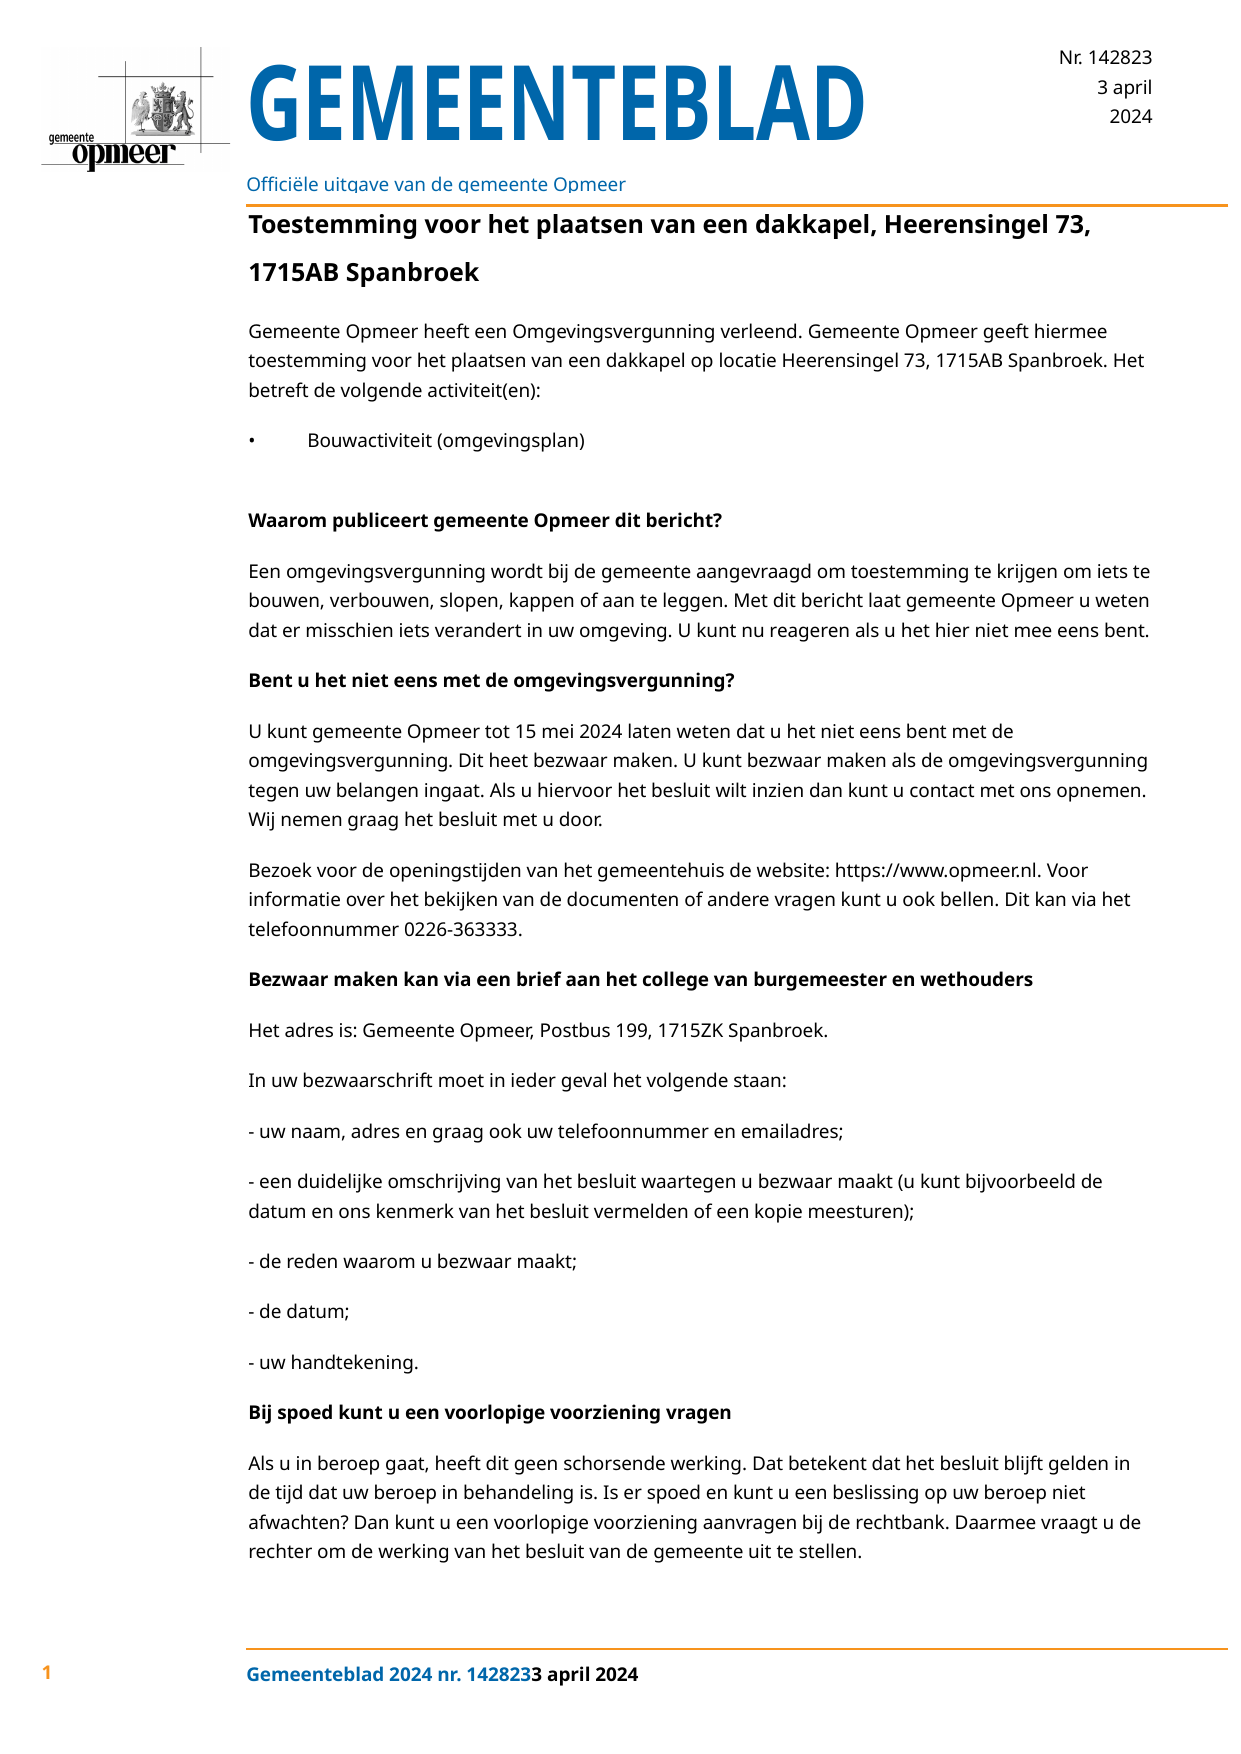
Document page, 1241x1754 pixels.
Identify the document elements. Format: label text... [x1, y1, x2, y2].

text Toestemming voor het plaatsen van een dakkapel, Heerensingel 73, 1715AB Spanbroek [248, 207, 1152, 288]
text - uw handtekening. [248, 1349, 1152, 1375]
text Waarom publiceert gemeente Opmeer dit bericht? [248, 507, 1152, 533]
text - de reden waarom u bezwaar maakt; [248, 1248, 1152, 1274]
text In uw bezwaarschrift moet in ieder geval het volgende staan: [248, 1067, 1152, 1093]
text Het adres is: Gemeente Opmeer, Postbus 199, 1715ZK Spanbroek. [248, 1017, 1152, 1043]
text - de datum; [248, 1299, 1152, 1324]
text - uw naam, adres en graag ook uw telefoonnummer en emailadres; [248, 1118, 1152, 1144]
text - een duidelijke omschrijving van het besluit waartegen u bezwaar maakt (u kunt bijvoorbeeld de datum en ons kenmerk van het besluit vermelden of een kopie meesturen); [248, 1168, 1152, 1224]
list Bouwactiviteit (omgevingsplan) [248, 427, 1152, 453]
text Een omgevingsvergunning wordt bij de gemeente aangevraagd om toestemming te krijgen om iets te bouwen, verbouwen, slopen, kappen of aan te leggen. Met dit bericht laat gemeente Opmeer u weten dat er misschien iets verandert in uw omgeving. U kunt nu reageren als u het hier niet mee eens bent. [248, 558, 1152, 643]
text Bij spoed kunt u een voorlopige voorziening vragen [248, 1399, 1152, 1425]
text U kunt gemeente Opmeer tot 15 mei 2024 laten weten dat u het niet eens bent met de omgevingsvergunning. Dit heet bezwaar maken. U kunt bezwaar maken als de omgevingsvergunning tegen uw belangen ingaat. Als u hiervoor het besluit wilt inzien dan kunt u contact met ons opnemen. Wij nemen graag het besluit met u door. [248, 718, 1152, 832]
picture [41, 47, 231, 172]
text Als u in beroep gaat, heeft dit geen schorsende werking. Dat betekent dat het besluit blijft gelden in de tijd dat uw beroep in behandeling is. Is er spoed en kunt u een beslissing op uw beroep niet afwachten? Dan kunt u een voorlopige voorziening aanvragen bij de rechtbank. Daarmee vraagt u de rechter om de werking van het besluit van de gemeente uit te stellen. [248, 1450, 1152, 1564]
text Bezoek voor de openingstijden van het gemeentehuis de website: https://www.opmeer.nl. Voor informatie over het bekijken van de documenten of andere vragen kunt u ook bellen. Dit kan via het telefoonnummer 0226-363333. [248, 857, 1152, 942]
text Bent u het niet eens met de omgevingsvergunning? [248, 667, 1152, 693]
text Gemeente Opmeer heeft een Omgevingsvergunning verleend. Gemeente Opmeer geeft hiermee toestemming voor het plaatsen van een dakkapel op locatie Heerensingel 73, 1715AB Spanbroek. Het betreft de volgende activiteit(en): [248, 318, 1152, 403]
text Bezwaar maken kan via een brief aan het college van burgemeester en wethouders [248, 967, 1152, 992]
